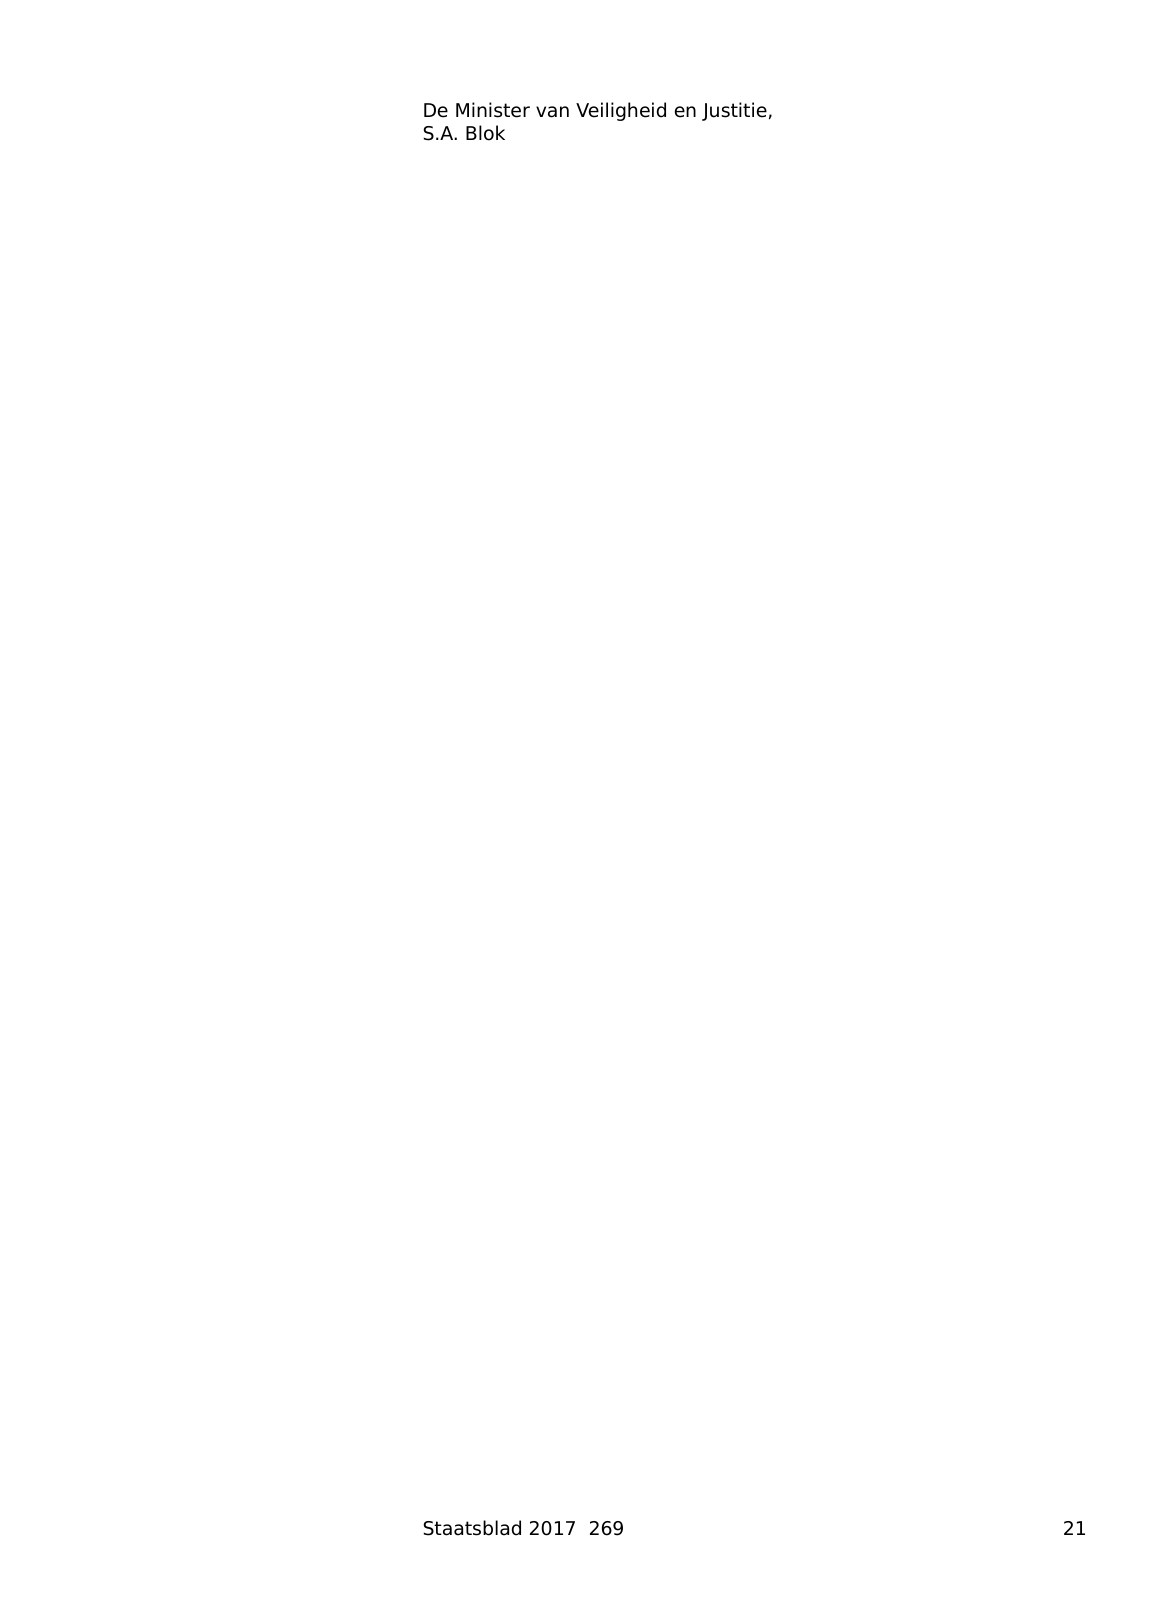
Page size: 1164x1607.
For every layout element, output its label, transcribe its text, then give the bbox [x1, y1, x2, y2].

text De Minister van Veiligheid en Justitie, S.A. Blok [422, 100, 1087, 144]
